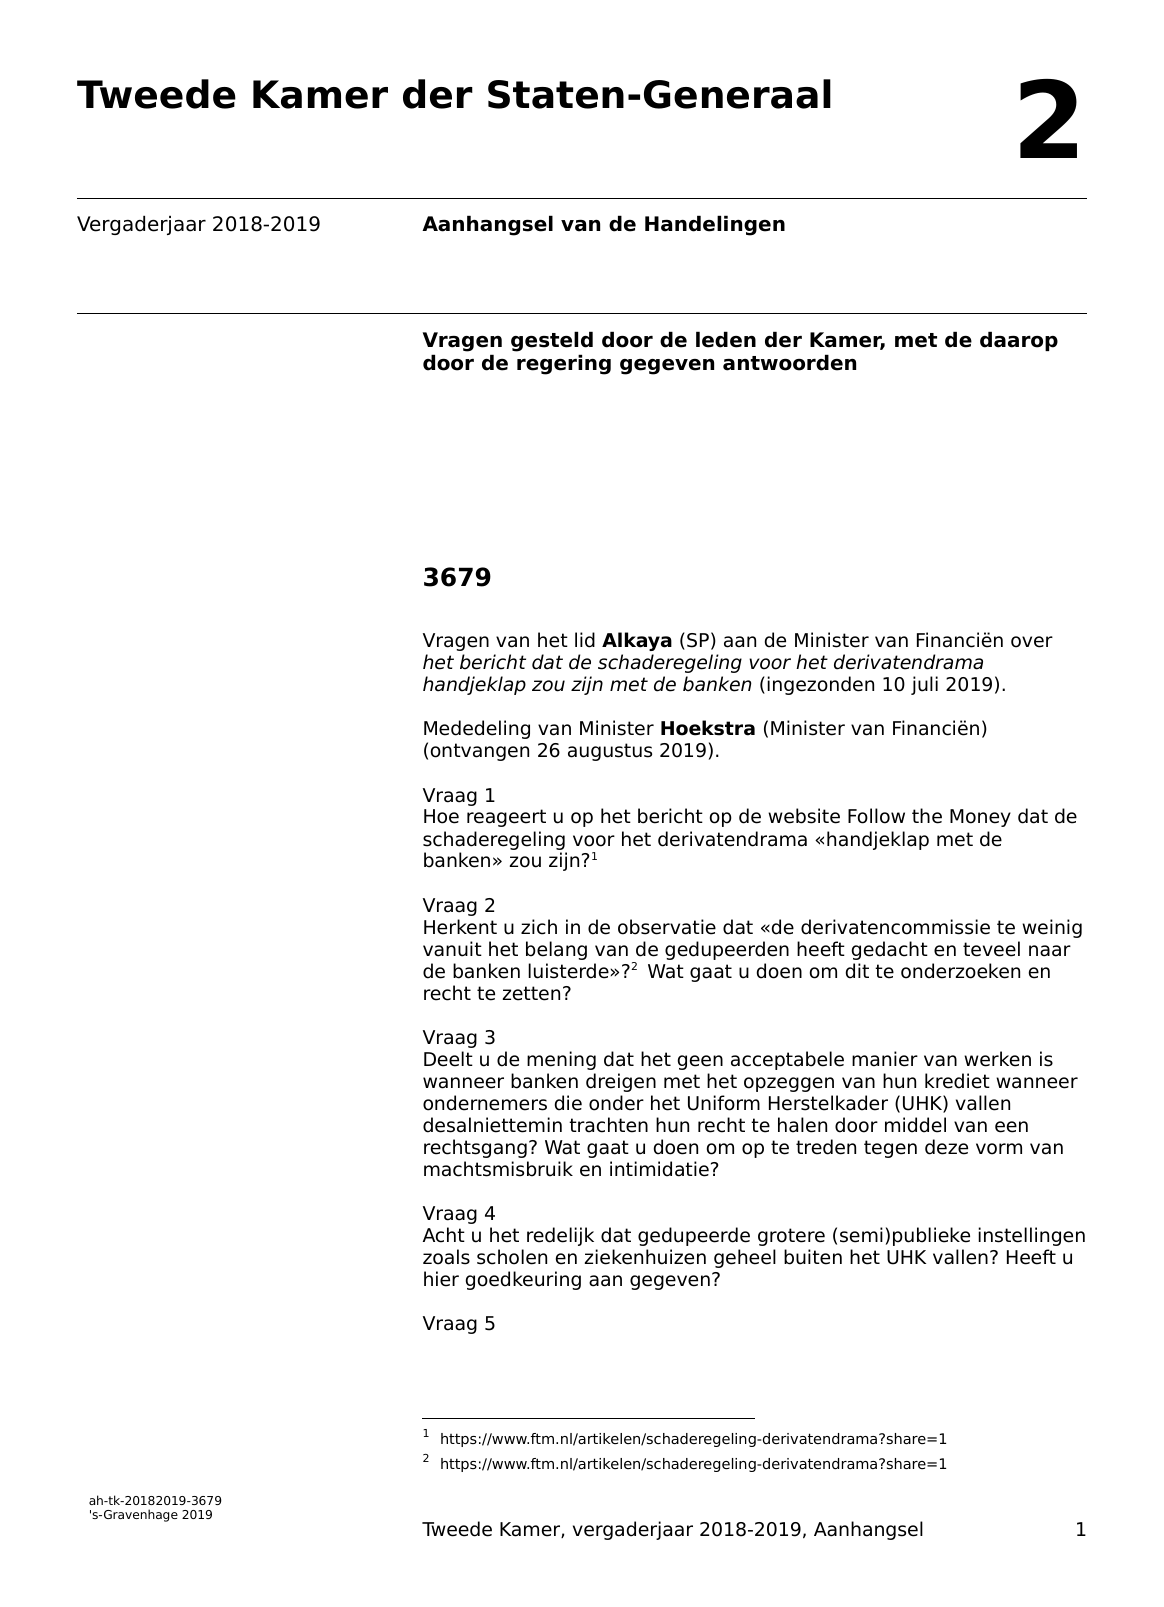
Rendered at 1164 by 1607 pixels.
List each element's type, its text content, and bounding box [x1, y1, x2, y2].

table_cell [77, 314, 422, 375]
text Mededeling van Minister Hoekstra (Minister van Financiën) (ontvangen 26 augustus 2019). [422, 718, 1087, 762]
table_cell Vragen gesteld door de leden der Kamer, met de daarop door de regering gegeven antwoorden [422, 314, 1087, 375]
text ah-tk-20182019-3679 [88, 1494, 323, 1508]
text https://www.ftm.nl/artikelen/schaderegeling-derivatendrama?share=1 [422, 1452, 1087, 1474]
text 3679 [422, 563, 1087, 592]
table_cell Aanhangsel van de Handelingen [422, 199, 1087, 313]
table_header Tweede Kamer der Staten-Generaal [77, 59, 886, 198]
table_cell Vergaderjaar 2018-2019 [77, 199, 422, 313]
text 's-Gravenhage 2019 [88, 1508, 323, 1522]
text Hoe reageert u op het bericht op de website Follow the Money dat de schaderegeling voor het derivatendrama «handjeklap met de banken» zou zijn? [422, 806, 1087, 872]
text Vraag 1 [422, 784, 1087, 806]
text Vraag 5 [422, 1313, 1087, 1335]
text Vragen van het lid Alkaya (SP) aan de Minister van Financiën over het bericht dat de schaderegeling voor het derivatendrama handjeklap zou zijn met de banken (ingezonden 10 juli 2019). [422, 630, 1087, 696]
text Vraag 3 [422, 1027, 1087, 1049]
text https://www.ftm.nl/artikelen/schaderegeling-derivatendrama?share=1 [422, 1427, 1087, 1449]
text Vraag 4 [422, 1203, 1087, 1225]
text Herkent u zich in de observatie dat «de derivatencommissie te weinig vanuit het belang van de gedupeerden heeft gedacht en teveel naar de banken luisterde»? Wat gaat u doen om dit te onderzoeken en recht te zetten? [422, 917, 1087, 1004]
text Vraag 2 [422, 894, 1087, 917]
text Acht u het redelijk dat gedupeerde grotere (semi)publieke instellingen zoals scholen en ziekenhuizen geheel buiten het UHK vallen? Heeft u hier goedkeuring aan gegeven? [422, 1225, 1087, 1291]
table_header 2 [886, 59, 1087, 198]
text Deelt u de mening dat het geen acceptabele manier van werken is wanneer banken dreigen met het opzeggen van hun krediet wanneer ondernemers die onder het Uniform Herstelkader (UHK) vallen desalniettemin trachten hun recht te halen door middel van een rechtsgang? Wat gaat u doen om op te treden tegen deze vorm van machtsmisbruik en intimidatie? [422, 1049, 1087, 1181]
